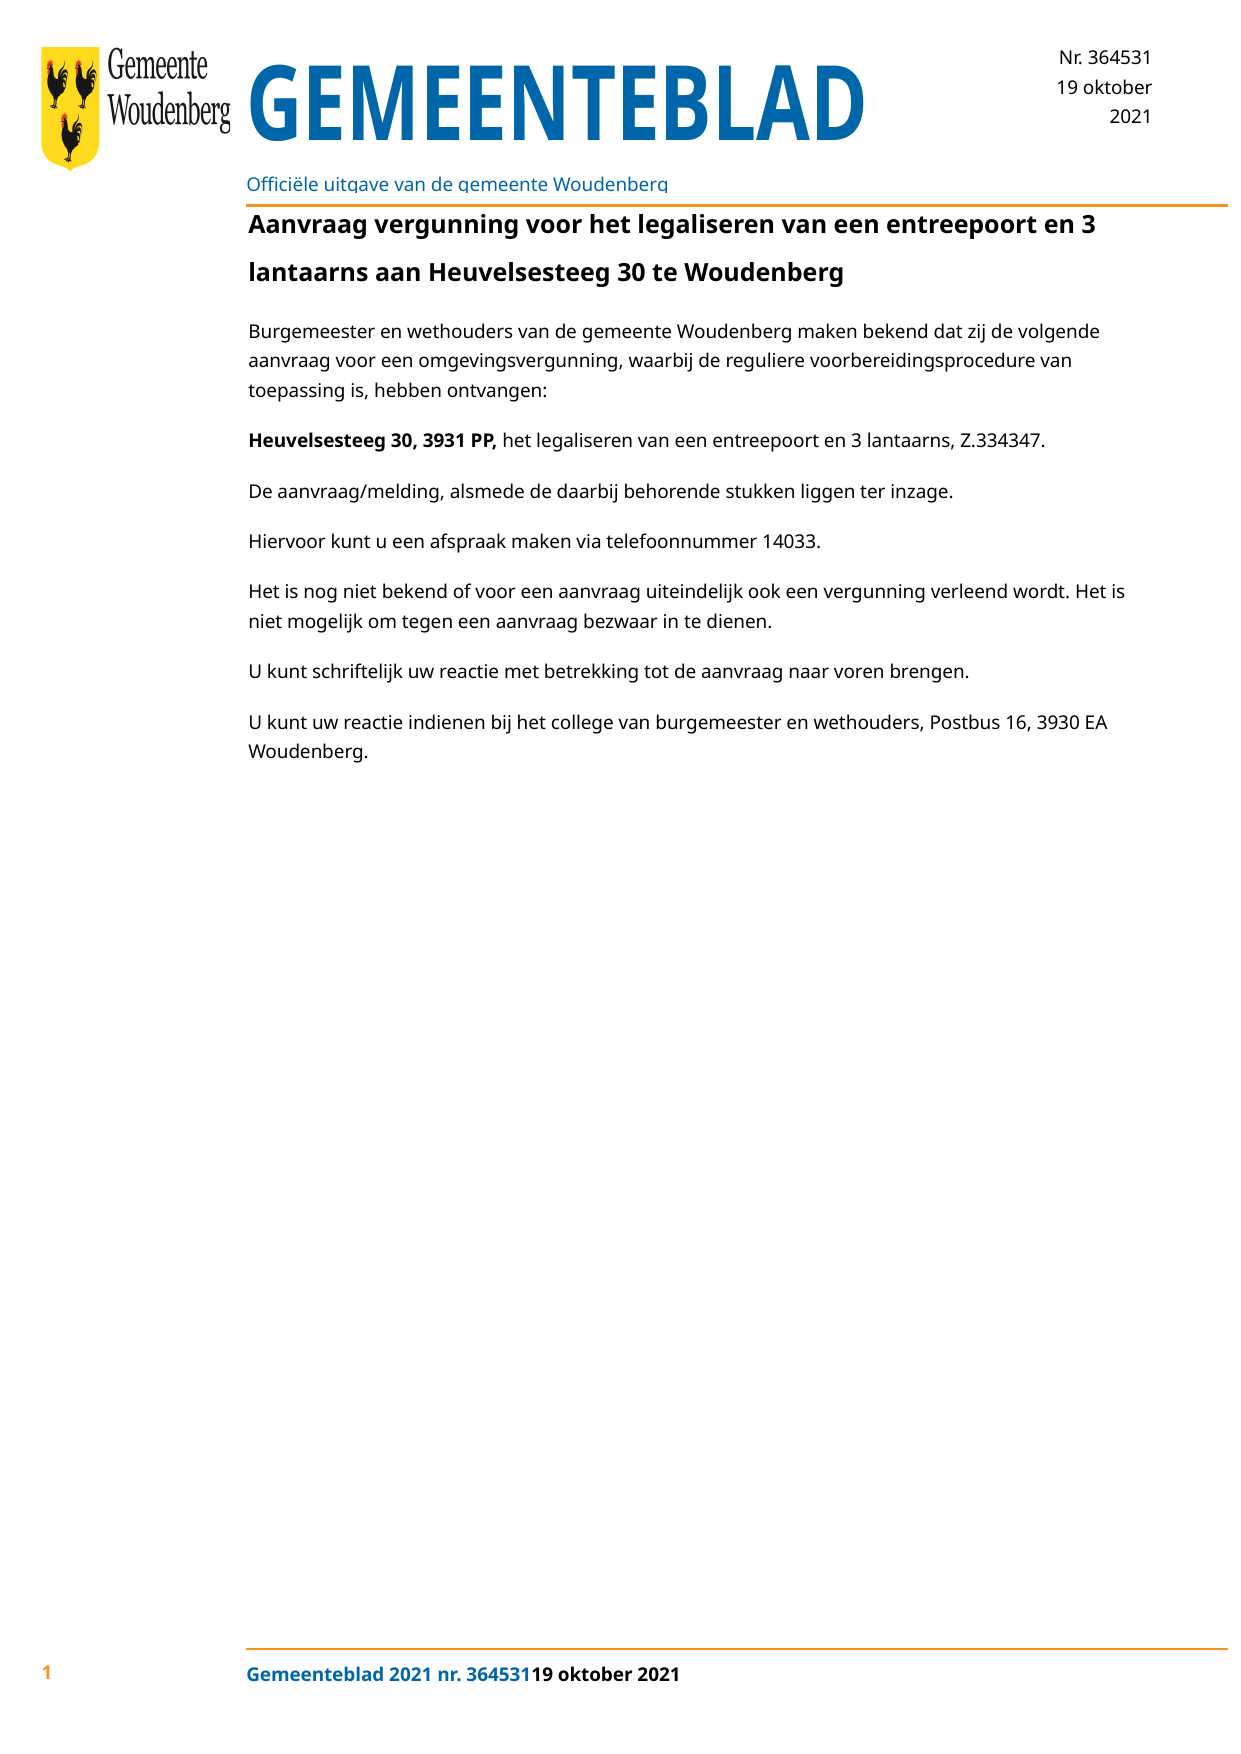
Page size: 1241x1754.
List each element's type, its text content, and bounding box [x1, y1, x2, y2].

text Aanvraag vergunning voor het legaliseren van een entreepoort en 3 lantaarns aan Heuvelsesteeg 30 te Woudenberg [248, 207, 1152, 288]
text Heuvelsesteeg 30, 3931 PP, het legaliseren van een entreepoort en 3 lantaarns, Z.334347. [248, 427, 1152, 453]
text Het is nog niet bekend of voor een aanvraag uiteindelijk ook een vergunning verleend wordt. Het is niet mogelijk om tegen een aanvraag bezwaar in te dienen. [248, 579, 1152, 634]
text U kunt uw reactie indienen bij het college van burgemeester en wethouders, Postbus 16, 3930 EA Woudenberg. [248, 709, 1152, 764]
text Burgemeester en wethouders van de gemeente Woudenberg maken bekend dat zij de volgende aanvraag voor een omgevingsvergunning, waarbij de reguliere voorbereidingsprocedure van toepassing is, hebben ontvangen: [248, 318, 1152, 403]
text De aanvraag/melding, alsmede de daarbij behorende stukken liggen ter inzage. [248, 478, 1152, 504]
picture [41, 47, 231, 172]
text U kunt schriftelijk uw reactie met betrekking tot de aanvraag naar voren brengen. [248, 659, 1152, 684]
text Hiervoor kunt u een afspraak maken via telefoonnummer 14033. [248, 528, 1152, 554]
